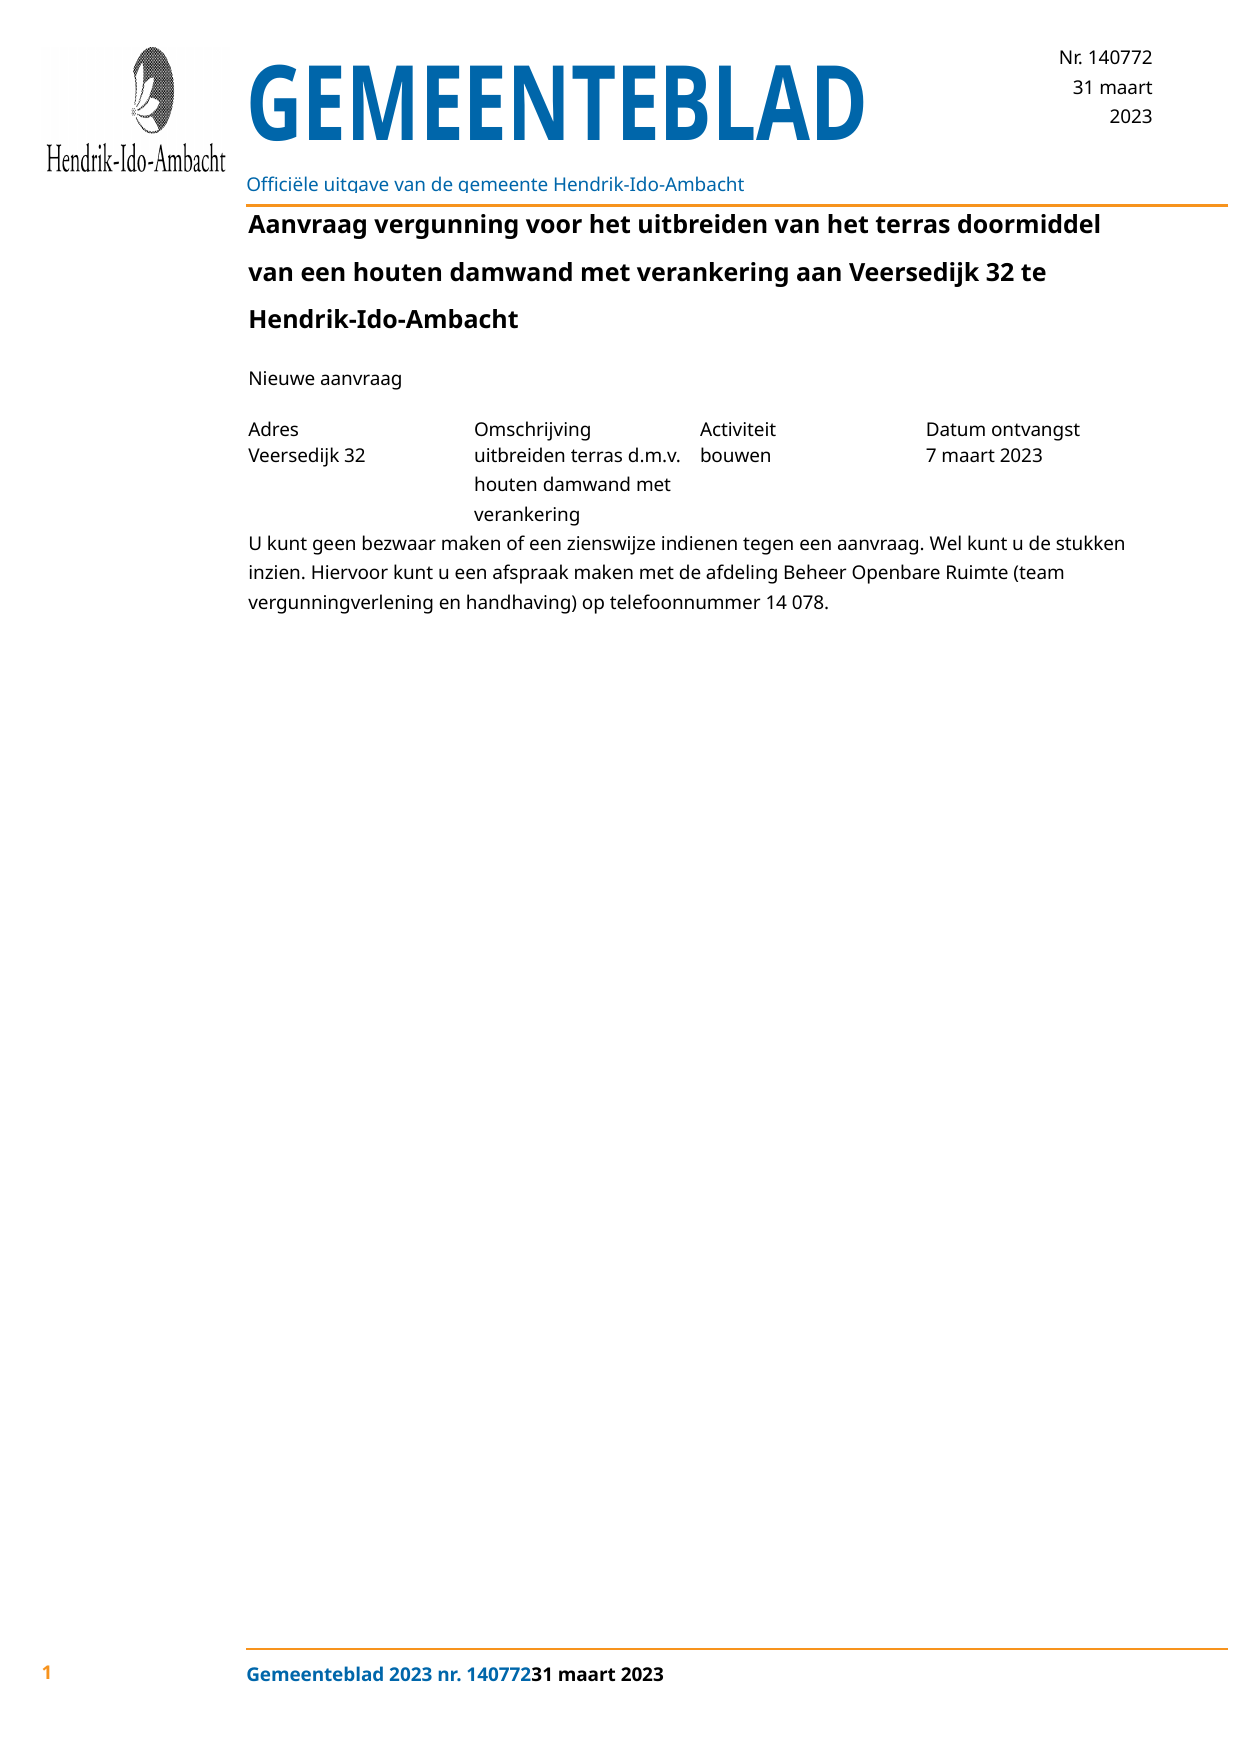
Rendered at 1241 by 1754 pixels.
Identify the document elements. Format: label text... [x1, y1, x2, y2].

text Nieuwe aanvraag [248, 366, 1152, 391]
table_cell 7 maart 2023 [926, 442, 1152, 527]
table_cell uitbreiden terras d.m.v. houten damwand met verankering [474, 442, 700, 527]
table_cell Veersedijk 32 [248, 442, 474, 527]
picture [41, 47, 231, 172]
table_header Omschrijving [474, 416, 700, 442]
table_header Activiteit [700, 416, 926, 442]
table_header Datum ontvangst [926, 416, 1152, 442]
text Aanvraag vergunning voor het uitbreiden van het terras doormiddel van een houten damwand met verankering aan Veersedijk 32 te Hendrik-Ido-Ambacht [248, 207, 1152, 336]
text U kunt geen bezwaar maken of een zienswijze indienen tegen een aanvraag. Wel kunt u de stukken inzien. Hiervoor kunt u een afspraak maken met de afdeling Beheer Openbare Ruimte (team vergunningverlening en handhaving) op telefoonnummer 14 078. [248, 530, 1152, 615]
table_cell bouwen [700, 442, 926, 527]
table_header Adres [248, 416, 474, 442]
